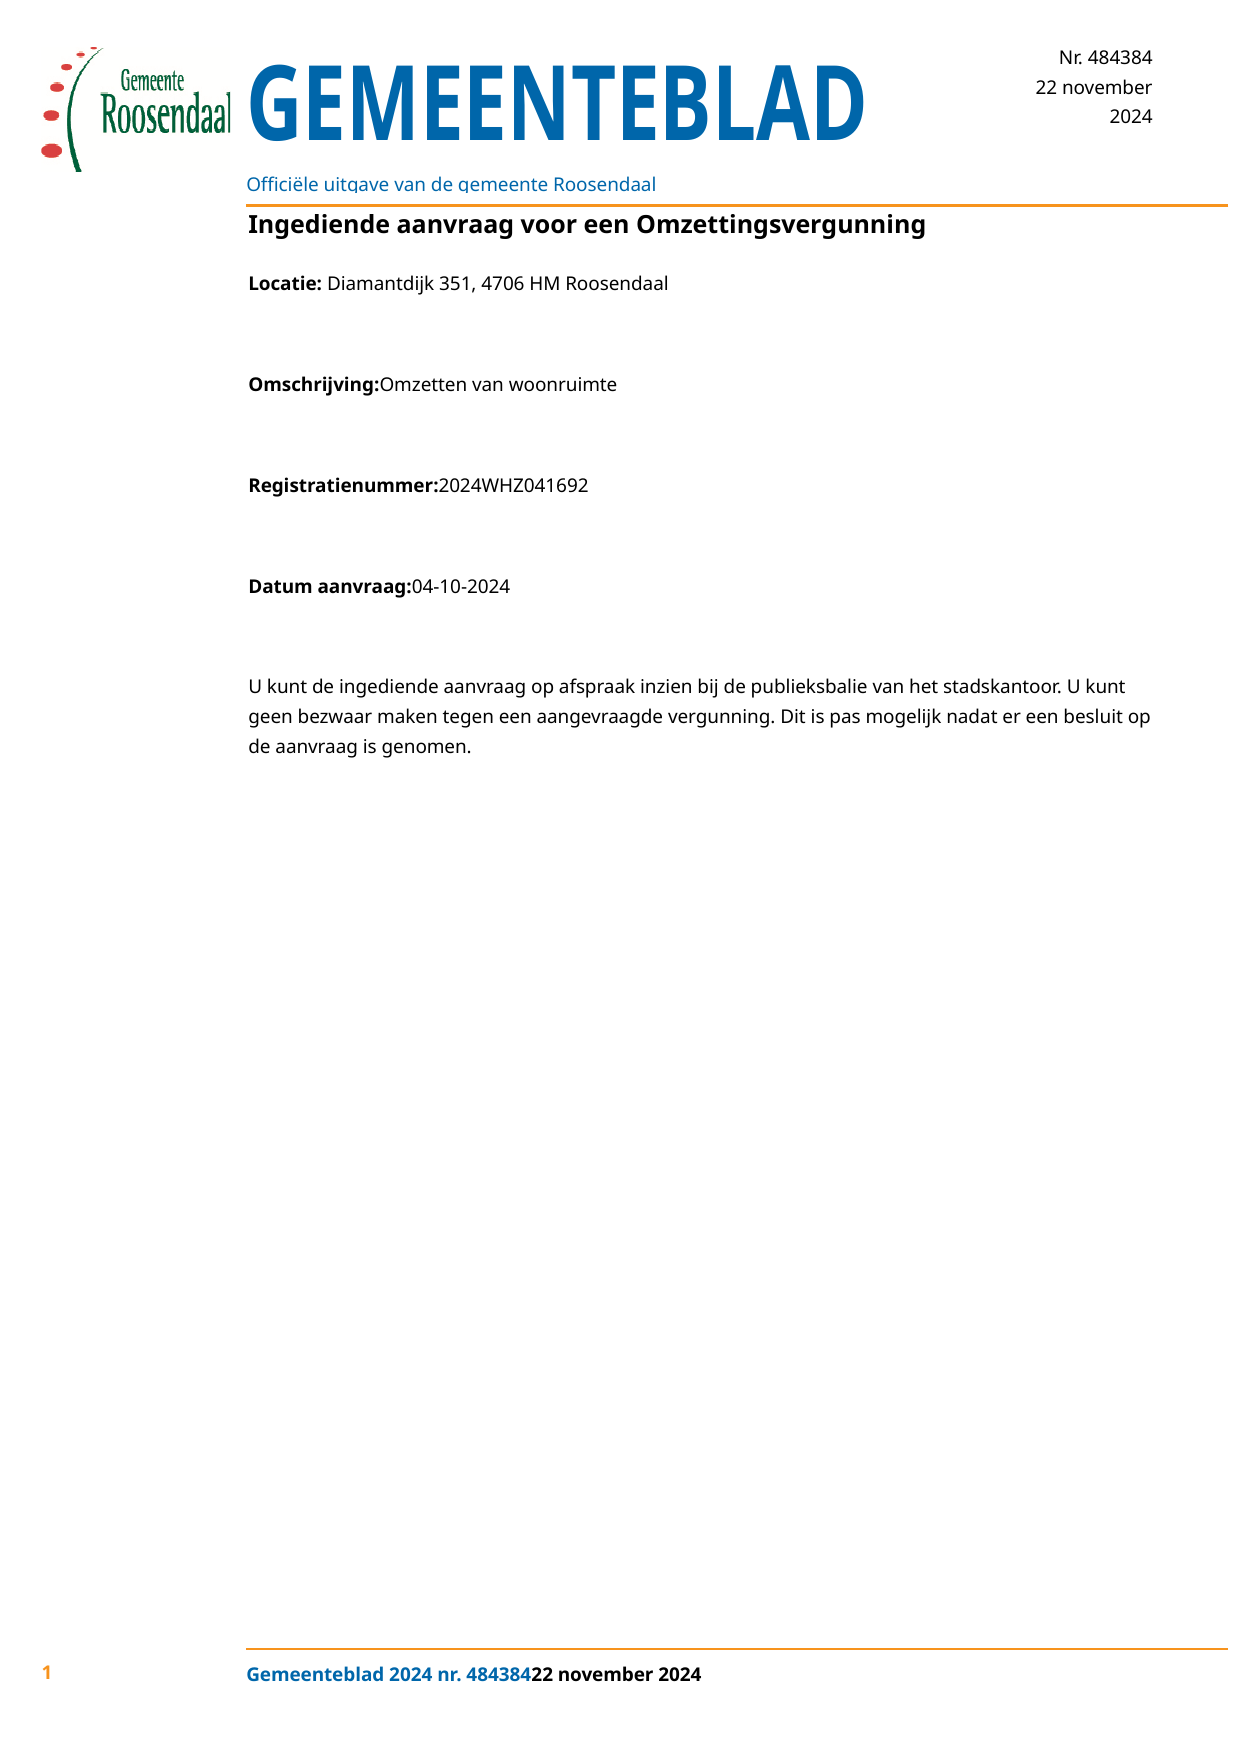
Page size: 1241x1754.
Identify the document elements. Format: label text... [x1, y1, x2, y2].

text Omschrijving:Omzetten van woonruimte [248, 371, 1152, 397]
text Registratienummer:2024WHZ041692 [248, 472, 1152, 498]
picture [41, 47, 231, 172]
text Ingediende aanvraag voor een Omzettingsvergunning [248, 207, 1152, 241]
text U kunt de ingediende aanvraag op afspraak inzien bij de publieksbalie van het stadskantoor. U kunt geen bezwaar maken tegen een aangevraagde vergunning. Dit is pas mogelijk nadat er een besluit op de aanvraag is genomen. [248, 674, 1152, 758]
text Locatie: Diamantdijk 351, 4706 HM Roosendaal [248, 270, 1152, 296]
text Datum aanvraag:04-10-2024 [248, 573, 1152, 598]
